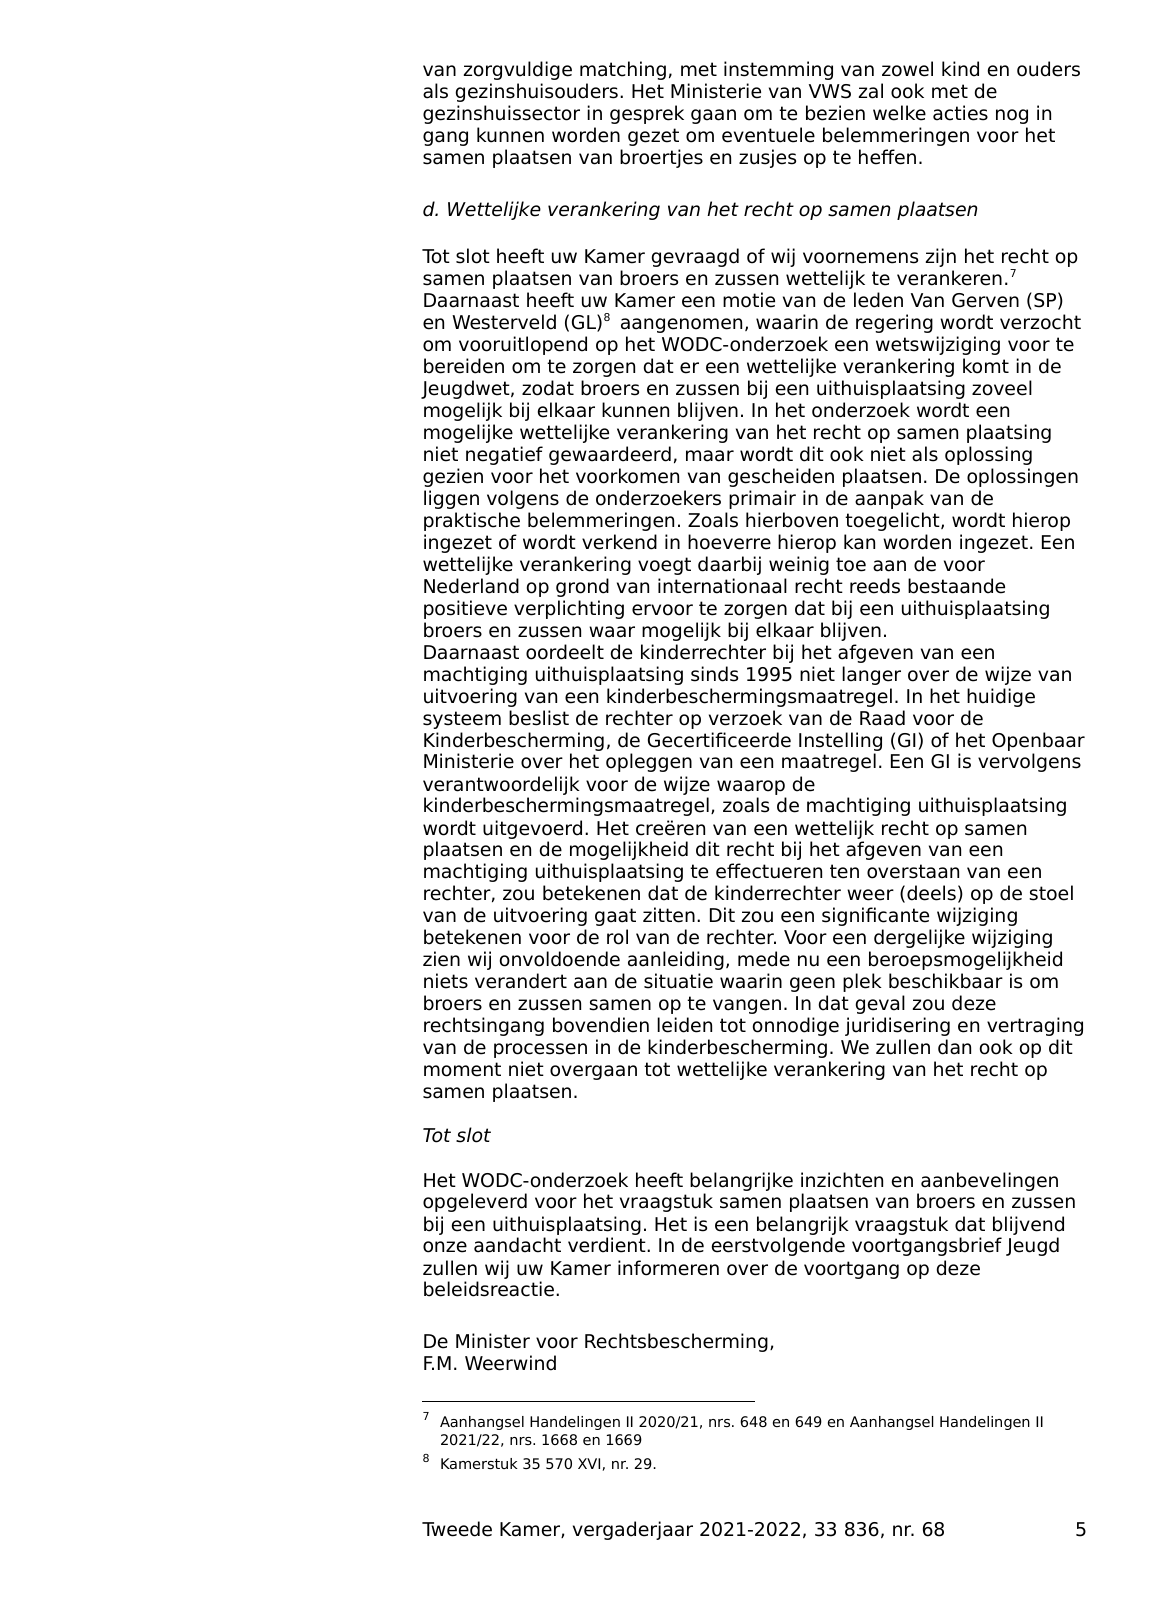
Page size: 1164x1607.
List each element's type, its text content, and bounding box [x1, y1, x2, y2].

subtitle d. Wettelijke verankering van het recht op samen plaatsen [422, 199, 1087, 221]
text Kamerstuk 35 570 XVI, nr. 29. [422, 1452, 1087, 1474]
text Aanhangsel Handelingen II 2020/21, nrs. 648 en 649 en Aanhangsel Handelingen II 2021/22, nrs. 1668 en 1669 [422, 1410, 1087, 1449]
text van zorgvuldige matching, met instemming van zowel kind en ouders als gezinshuisouders. Het Ministerie van VWS zal ook met de gezinshuissector in gesprek gaan om te bezien welke acties nog in gang kunnen worden gezet om eventuele belemmeringen voor het samen plaatsen van broertjes en zusjes op te heffen. [422, 59, 1087, 169]
subtitle Tot slot [422, 1125, 1087, 1147]
text Het WODC-onderzoek heeft belangrijke inzichten en aanbevelingen opgeleverd voor het vraagstuk samen plaatsen van broers en zussen bij een uithuisplaatsing. Het is een belangrijk vraagstuk dat blijvend onze aandacht verdient. In de eerstvolgende voortgangsbrief Jeugd zullen wij uw Kamer informeren over de voortgang op deze beleidsreactie. [422, 1169, 1087, 1301]
text Daarnaast oordeelt de kinderrechter bij het afgeven van een machtiging uithuisplaatsing sinds 1995 niet langer over de wijze van uitvoering van een kinderbeschermingsmaatregel. In het huidige systeem beslist de rechter op verzoek van de Raad voor de Kinderbescherming, de Gecertificeerde Instelling (GI) of het Openbaar Ministerie over het opleggen van een maatregel. Een GI is vervolgens verantwoordelijk voor de wijze waarop de kinderbeschermingsmaatregel, zoals de machtiging uithuisplaatsing wordt uitgevoerd. Het creëren van een wettelijk recht op samen plaatsen en de mogelijkheid dit recht bij het afgeven van een machtiging uithuisplaatsing te effectueren ten overstaan van een rechter, zou betekenen dat de kinderrechter weer (deels) op de stoel van de uitvoering gaat zitten. Dit zou een significante wijziging betekenen voor de rol van de rechter. Voor een dergelijke wijziging zien wij onvoldoende aanleiding, mede nu een beroepsmogelijkheid niets verandert aan de situatie waarin geen plek beschikbaar is om broers en zussen samen op te vangen. In dat geval zou deze rechtsingang bovendien leiden tot onnodige juridisering en vertraging van de processen in de kinderbescherming. We zullen dan ook op dit moment niet overgaan tot wettelijke verankering van het recht op samen plaatsen. [422, 642, 1087, 1103]
text Tot slot heeft uw Kamer gevraagd of wij voornemens zijn het recht op samen plaatsen van broers en zussen wettelijk te verankeren. Daarnaast heeft uw Kamer een motie van de leden Van Gerven (SP) en Westerveld (GL) aangenomen, waarin de regering wordt verzocht om vooruitlopend op het WODC-onderzoek een wetswijziging voor te bereiden om te zorgen dat er een wettelijke verankering komt in de Jeugdwet, zodat broers en zussen bij een uithuisplaatsing zoveel mogelijk bij elkaar kunnen blijven. In het onderzoek wordt een mogelijke wettelijke verankering van het recht op samen plaatsing niet negatief gewaardeerd, maar wordt dit ook niet als oplossing gezien voor het voorkomen van gescheiden plaatsen. De oplossingen liggen volgens de onderzoekers primair in de aanpak van de praktische belemmeringen. Zoals hierboven toegelicht, wordt hierop ingezet of wordt verkend in hoeverre hierop kan worden ingezet. Een wettelijke verankering voegt daarbij weinig toe aan de voor Nederland op grond van internationaal recht reeds bestaande positieve verplichting ervoor te zorgen dat bij een uithuisplaatsing broers en zussen waar mogelijk bij elkaar blijven. [422, 246, 1087, 642]
text De Minister voor Rechtsbescherming, F.M. Weerwind [422, 1331, 1087, 1375]
